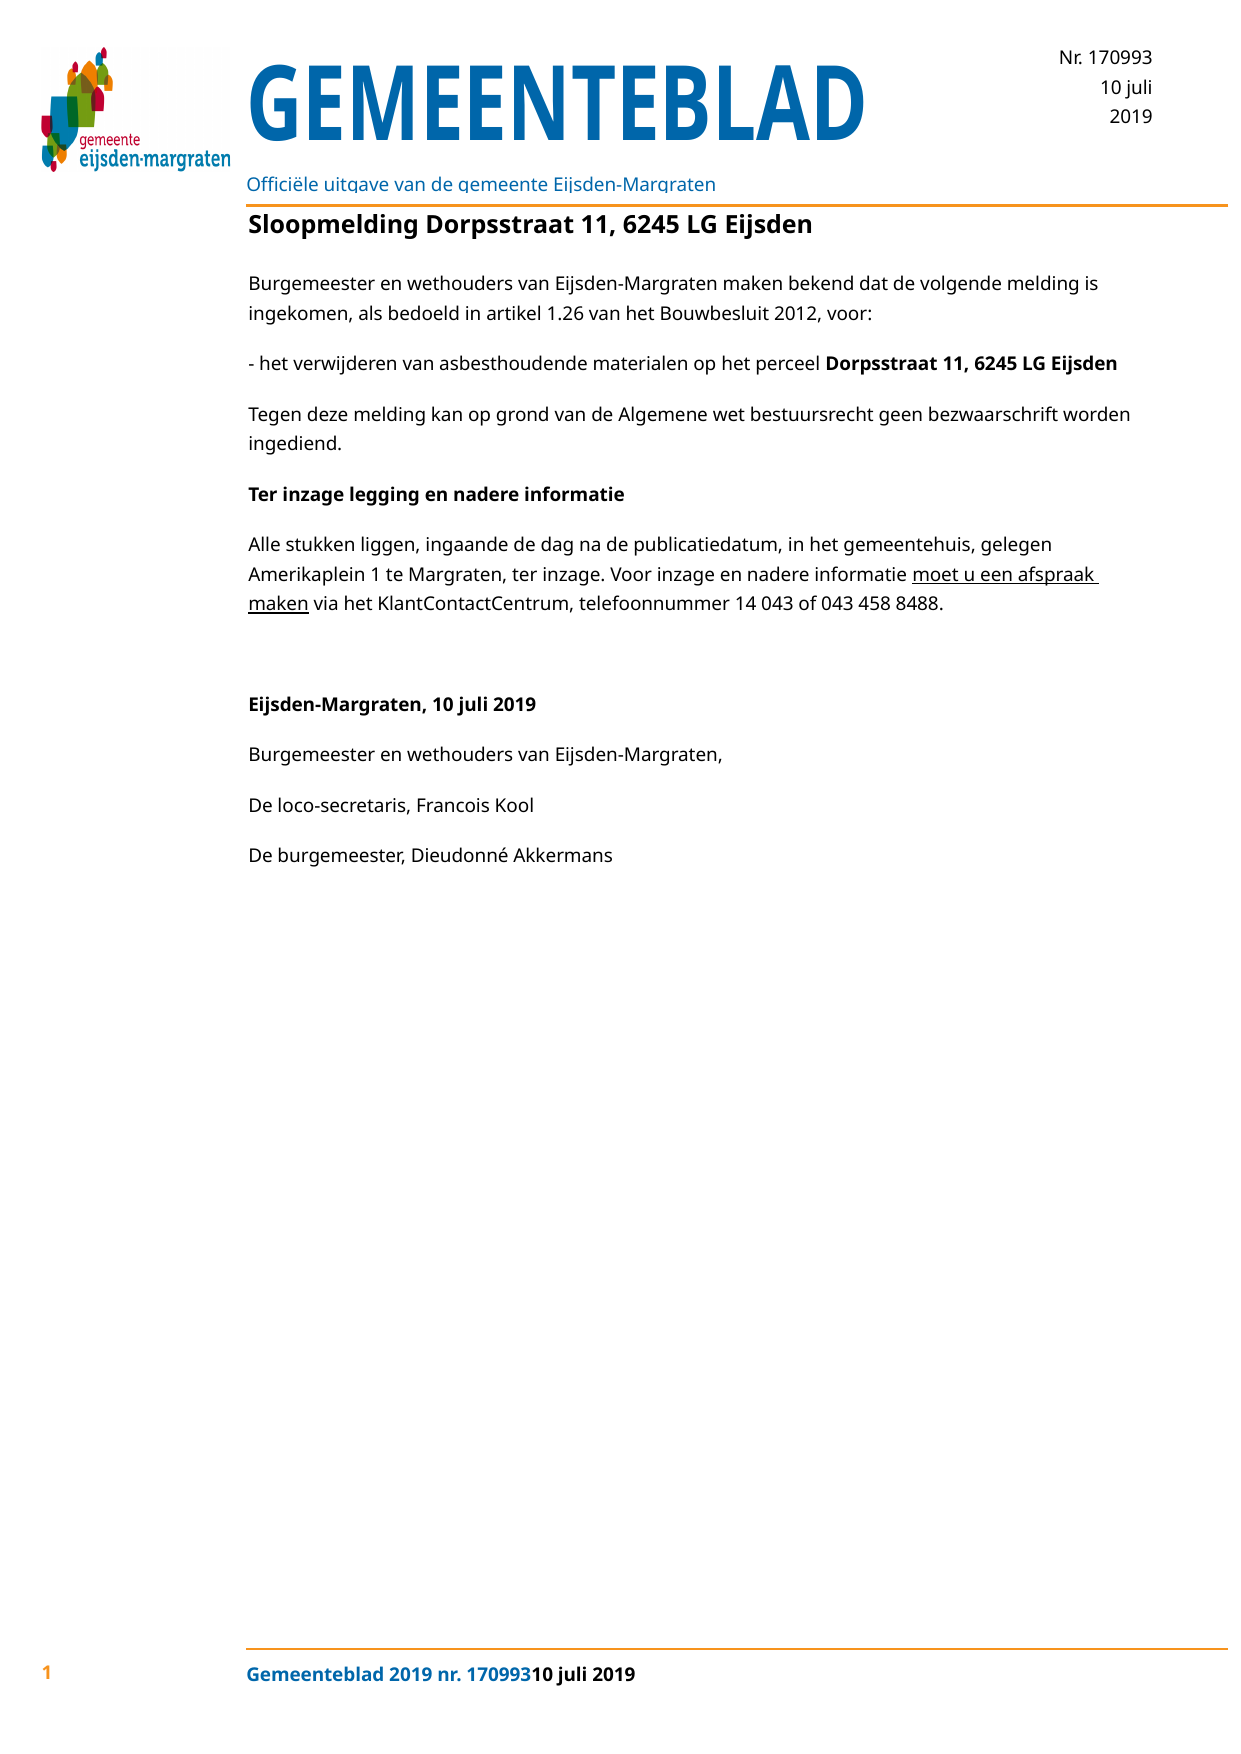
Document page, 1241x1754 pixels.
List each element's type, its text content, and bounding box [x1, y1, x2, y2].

text De burgemeester, Dieudonné Akkermans [248, 842, 1152, 868]
text Sloopmelding Dorpsstraat 11, 6245 LG Eijsden [248, 207, 1152, 241]
text De loco-secretaris, Francois Kool [248, 792, 1152, 818]
text - het verwijderen van asbesthoudende materialen op het perceel Dorpsstraat 11, 6245 LG Eijsden [248, 350, 1152, 376]
text Tegen deze melding kan op grond van de Algemene wet bestuursrecht geen bezwaarschrift worden ingediend. [248, 401, 1152, 456]
text Burgemeester en wethouders van Eijsden-Margraten maken bekend dat de volgende melding is ingekomen, als bedoeld in artikel 1.26 van het Bouwbesluit 2012, voor: [248, 270, 1152, 326]
text Burgemeester en wethouders van Eijsden-Margraten, [248, 742, 1152, 767]
text Alle stukken liggen, ingaande de dag na de publicatiedatum, in het gemeentehuis, gelegen Amerikaplein 1 te Margraten, ter inzage. Voor inzage en nadere informatie moet u een afspraak maken via het KlantContactCentrum, telefoonnummer 14 043 of 043 458 8488. [248, 531, 1152, 616]
picture [41, 47, 231, 172]
text Eijsden-Margraten, 10 juli 2019 [248, 691, 1152, 717]
text Ter inzage legging en nadere informatie [248, 481, 1152, 506]
